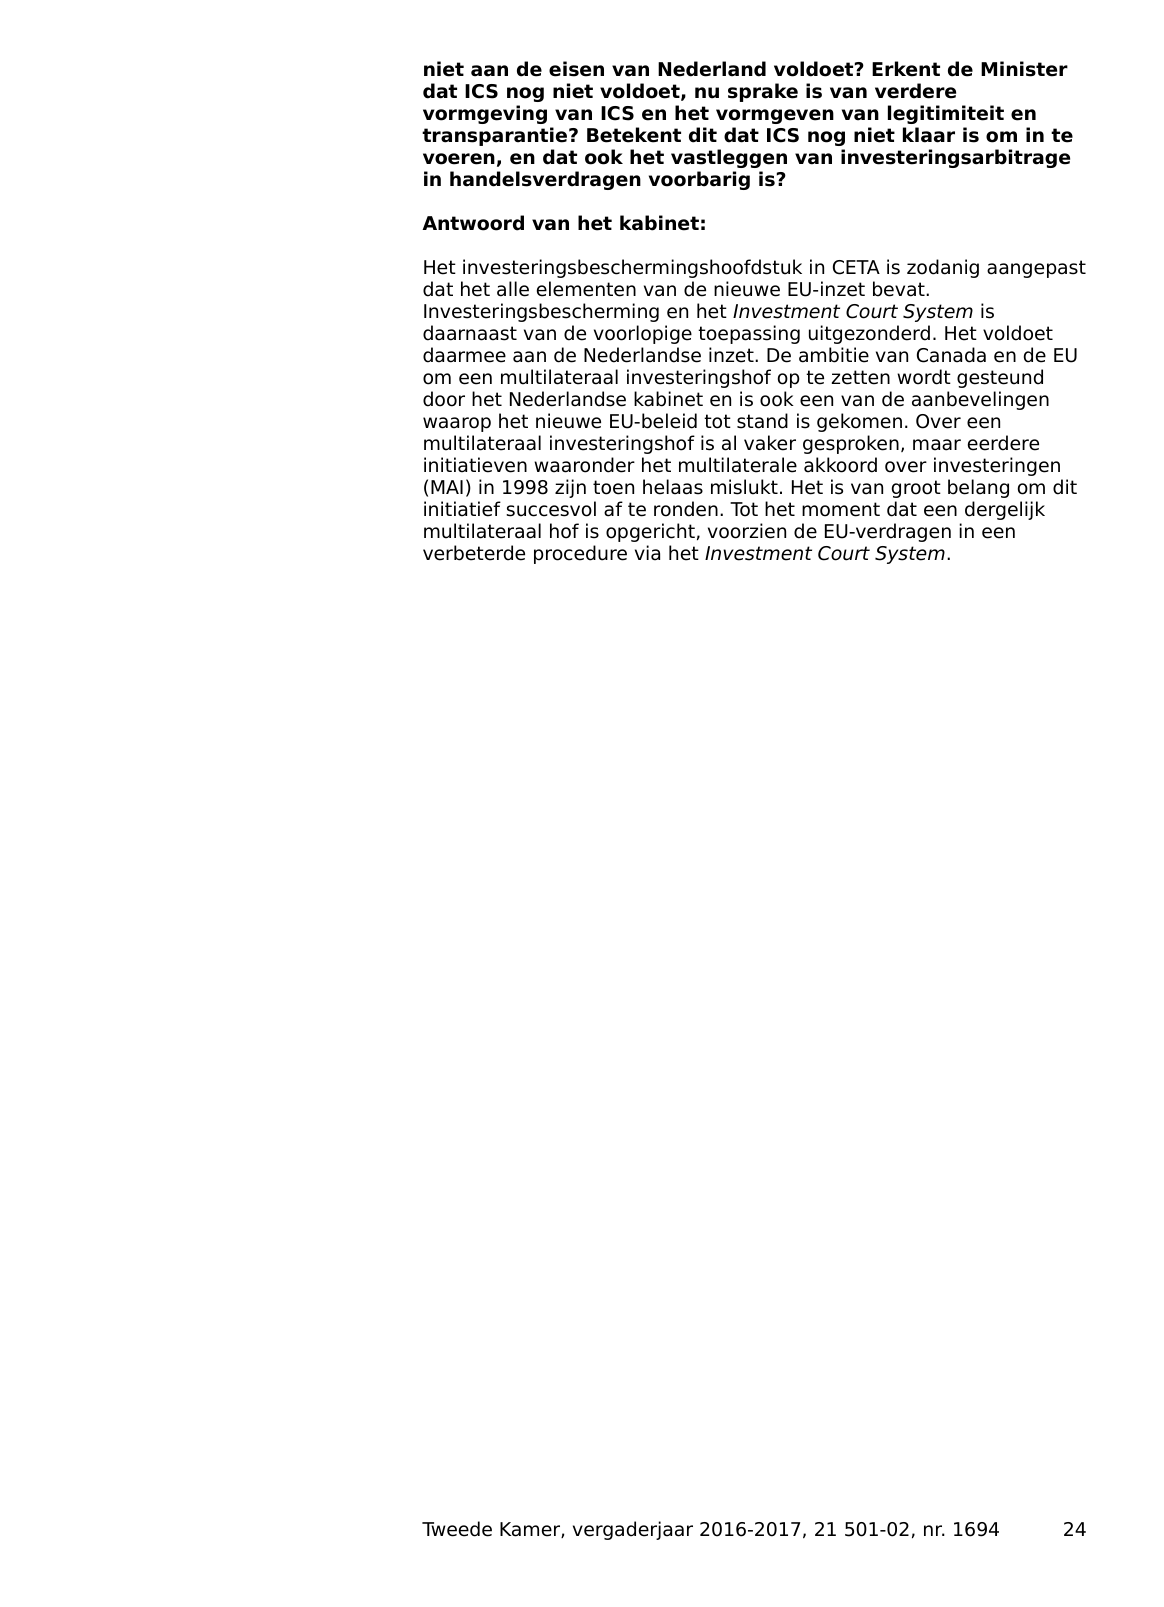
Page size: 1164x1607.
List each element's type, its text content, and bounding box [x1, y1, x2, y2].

subtitle Antwoord van het kabinet: [422, 213, 1087, 235]
text Het investeringsbeschermingshoofdstuk in CETA is zodanig aangepast dat het alle elementen van de nieuwe EU-inzet bevat. Investeringsbescherming en het Investment Court System is daarnaast van de voorlopige toepassing uitgezonderd. Het voldoet daarmee aan de Nederlandse inzet. De ambitie van Canada en de EU om een multilateraal investeringshof op te zetten wordt gesteund door het Nederlandse kabinet en is ook een van de aanbevelingen waarop het nieuwe EU-beleid tot stand is gekomen. Over een multilateraal investeringshof is al vaker gesproken, maar eerdere initiatieven waaronder het multilaterale akkoord over investeringen (MAI) in 1998 zijn toen helaas mislukt. Het is van groot belang om dit initiatief succesvol af te ronden. Tot het moment dat een dergelijk multilateraal hof is opgericht, voorzien de EU-verdragen in een verbeterde procedure via het Investment Court System. [422, 257, 1087, 565]
text niet aan de eisen van Nederland voldoet? Erkent de Minister dat ICS nog niet voldoet, nu sprake is van verdere vormgeving van ICS en het vormgeven van legitimiteit en transparantie? Betekent dit dat ICS nog niet klaar is om in te voeren, en dat ook het vastleggen van investeringsarbitrage in handelsverdragen voorbarig is? [422, 59, 1087, 191]
